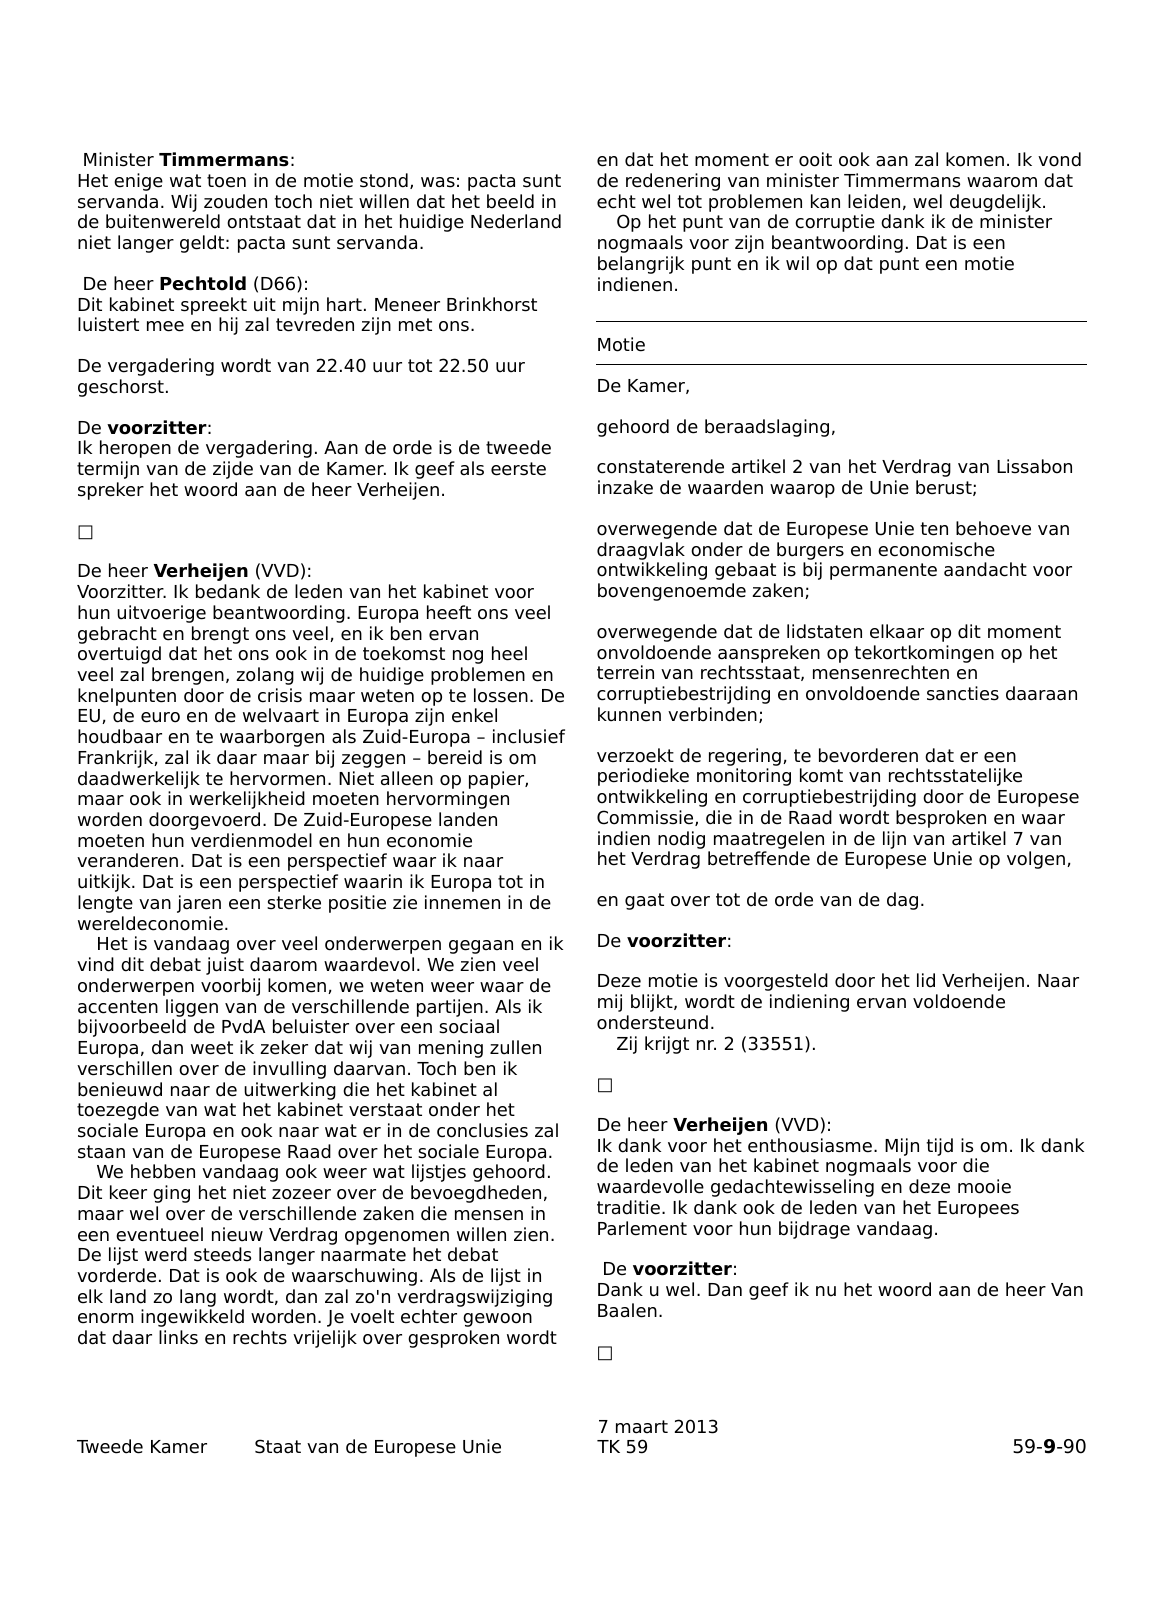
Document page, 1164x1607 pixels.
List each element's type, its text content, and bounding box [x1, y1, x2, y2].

text Het is vandaag over veel onderwerpen gegaan en ik vind dit debat juist daarom waardevol. We zien veel onderwerpen voorbij komen, we weten weer waar de accenten liggen van de verschillende partijen. Als ik bijvoorbeeld de PvdA beluister over een sociaal Europa, dan weet ik zeker dat wij van mening zullen verschillen over de invulling daarvan. Toch ben ik benieuwd naar de uitwerking die het kabinet al toezegde van wat het kabinet verstaat onder het sociale Europa en ook naar wat er in de conclusies zal staan van de Europese Raad over het sociale Europa. [77, 934, 567, 1162]
text overwegende dat de Europese Unie ten behoeve van draagvlak onder de burgers en economische ontwikkeling gebaat is bij permanente aandacht voor bovengenoemde zaken; [596, 519, 1087, 602]
text overwegende dat de lidstaten elkaar op dit moment onvoldoende aanspreken op tekortkomingen op het terrein van rechtsstaat, mensenrechten en corruptiebestrijding en onvoldoende sancties daaraan kunnen verbinden; [596, 622, 1087, 725]
text De heer Verheijen (VVD): [596, 1115, 1087, 1136]
text □ [596, 1074, 1087, 1095]
text verzoekt de regering, te bevorderen dat er een periodieke monitoring komt van rechtsstatelijke ontwikkeling en corruptiebestrijding door de Europese Commissie, die in de Raad wordt besproken en waar indien nodig maatregelen in de lijn van artikel 7 van het Verdrag betreffende de Europese Unie op volgen, [596, 745, 1087, 870]
text We hebben vandaag ook weer wat lijstjes gehoord. Dit keer ging het niet zozeer over de bevoegdheden, maar wel over de verschillende zaken die mensen in een eventueel nieuw Verdrag opgenomen willen zien. De lijst werd steeds langer naarmate het debat vorderde. Dat is ook de waarschuwing. Als de lijst in elk land zo lang wordt, dan zal zo'n verdragswijziging enorm ingewikkeld worden. Je voelt echter gewoon dat daar links en rechts vrijelijk over gesproken wordt [77, 1162, 567, 1349]
text De Kamer, [596, 376, 1087, 397]
text Ik dank voor het enthousiasme. Mijn tijd is om. Ik dank de leden van het kabinet nogmaals voor die waardevolle gedachtewisseling en deze mooie traditie. Ik dank ook de leden van het Europees Parlement voor hun bijdrage vandaag. [596, 1136, 1087, 1239]
text Zij krijgt nr. 2 (33551). [596, 1033, 1087, 1054]
text Minister Timmermans: [77, 150, 567, 171]
text □ [77, 520, 567, 541]
text Motie [596, 335, 1087, 356]
text Dit kabinet spreekt uit mijn hart. Meneer Brinkhorst luistert mee en hij zal tevreden zijn met ons. [77, 294, 567, 336]
text Voorzitter. Ik bedank de leden van het kabinet voor hun uitvoerige beantwoording. Europa heeft ons veel gebracht en brengt ons veel, en ik ben ervan overtuigd dat het ons ook in de toekomst nog heel veel zal brengen, zolang wij de huidige problemen en knelpunten door de crisis maar weten op te lossen. De EU, de euro en de welvaart in Europa zijn enkel houdbaar en te waarborgen als Zuid-Europa – inclusief Frankrijk, zal ik daar maar bij zeggen – bereid is om daadwerkelijk te hervormen. Niet alleen op papier, maar ook in werkelijkheid moeten hervormingen worden doorgevoerd. De Zuid-Europese landen moeten hun verdienmodel en hun economie veranderen. Dat is een perspectief waar ik naar uitkijk. Dat is een perspectief waarin ik Europa tot in lengte van jaren een sterke positie zie innemen in de wereldeconomie. [77, 582, 567, 934]
text gehoord de beraadslaging, [596, 417, 1087, 437]
text en dat het moment er ooit ook aan zal komen. Ik vond de redenering van minister Timmermans waarom dat echt wel tot problemen kan leiden, wel deugdelijk. [596, 150, 1087, 212]
text De heer Verheijen (VVD): [77, 561, 567, 582]
text De voorzitter: [77, 417, 567, 438]
text □ [596, 1341, 1087, 1362]
text De vergadering wordt van 22.40 uur tot 22.50 uur geschorst. [77, 356, 567, 397]
text Deze motie is voorgesteld door het lid Verheijen. Naar mij blijkt, wordt de indiening ervan voldoende ondersteund. [596, 971, 1087, 1033]
text constaterende artikel 2 van het Verdrag van Lissabon inzake de waarden waarop de Unie berust; [596, 457, 1087, 499]
text De voorzitter: [596, 931, 1087, 951]
text en gaat over tot de orde van de dag. [596, 890, 1087, 911]
text De voorzitter: [596, 1259, 1087, 1280]
text Ik heropen de vergadering. Aan de orde is de tweede termijn van de zijde van de Kamer. Ik geef als eerste spreker het woord aan de heer Verheijen. [77, 438, 567, 500]
text Dank u wel. Dan geef ik nu het woord aan de heer Van Baalen. [596, 1280, 1087, 1321]
text De heer Pechtold (D66): [77, 274, 567, 294]
text Het enige wat toen in de motie stond, was: pacta sunt servanda. Wij zouden toch niet willen dat het beeld in de buitenwereld ontstaat dat in het huidige Nederland niet langer geldt: pacta sunt servanda. [77, 171, 567, 254]
text Op het punt van de corruptie dank ik de minister nogmaals voor zijn beantwoording. Dat is een belangrijk punt en ik wil op dat punt een motie indienen. [596, 212, 1087, 295]
